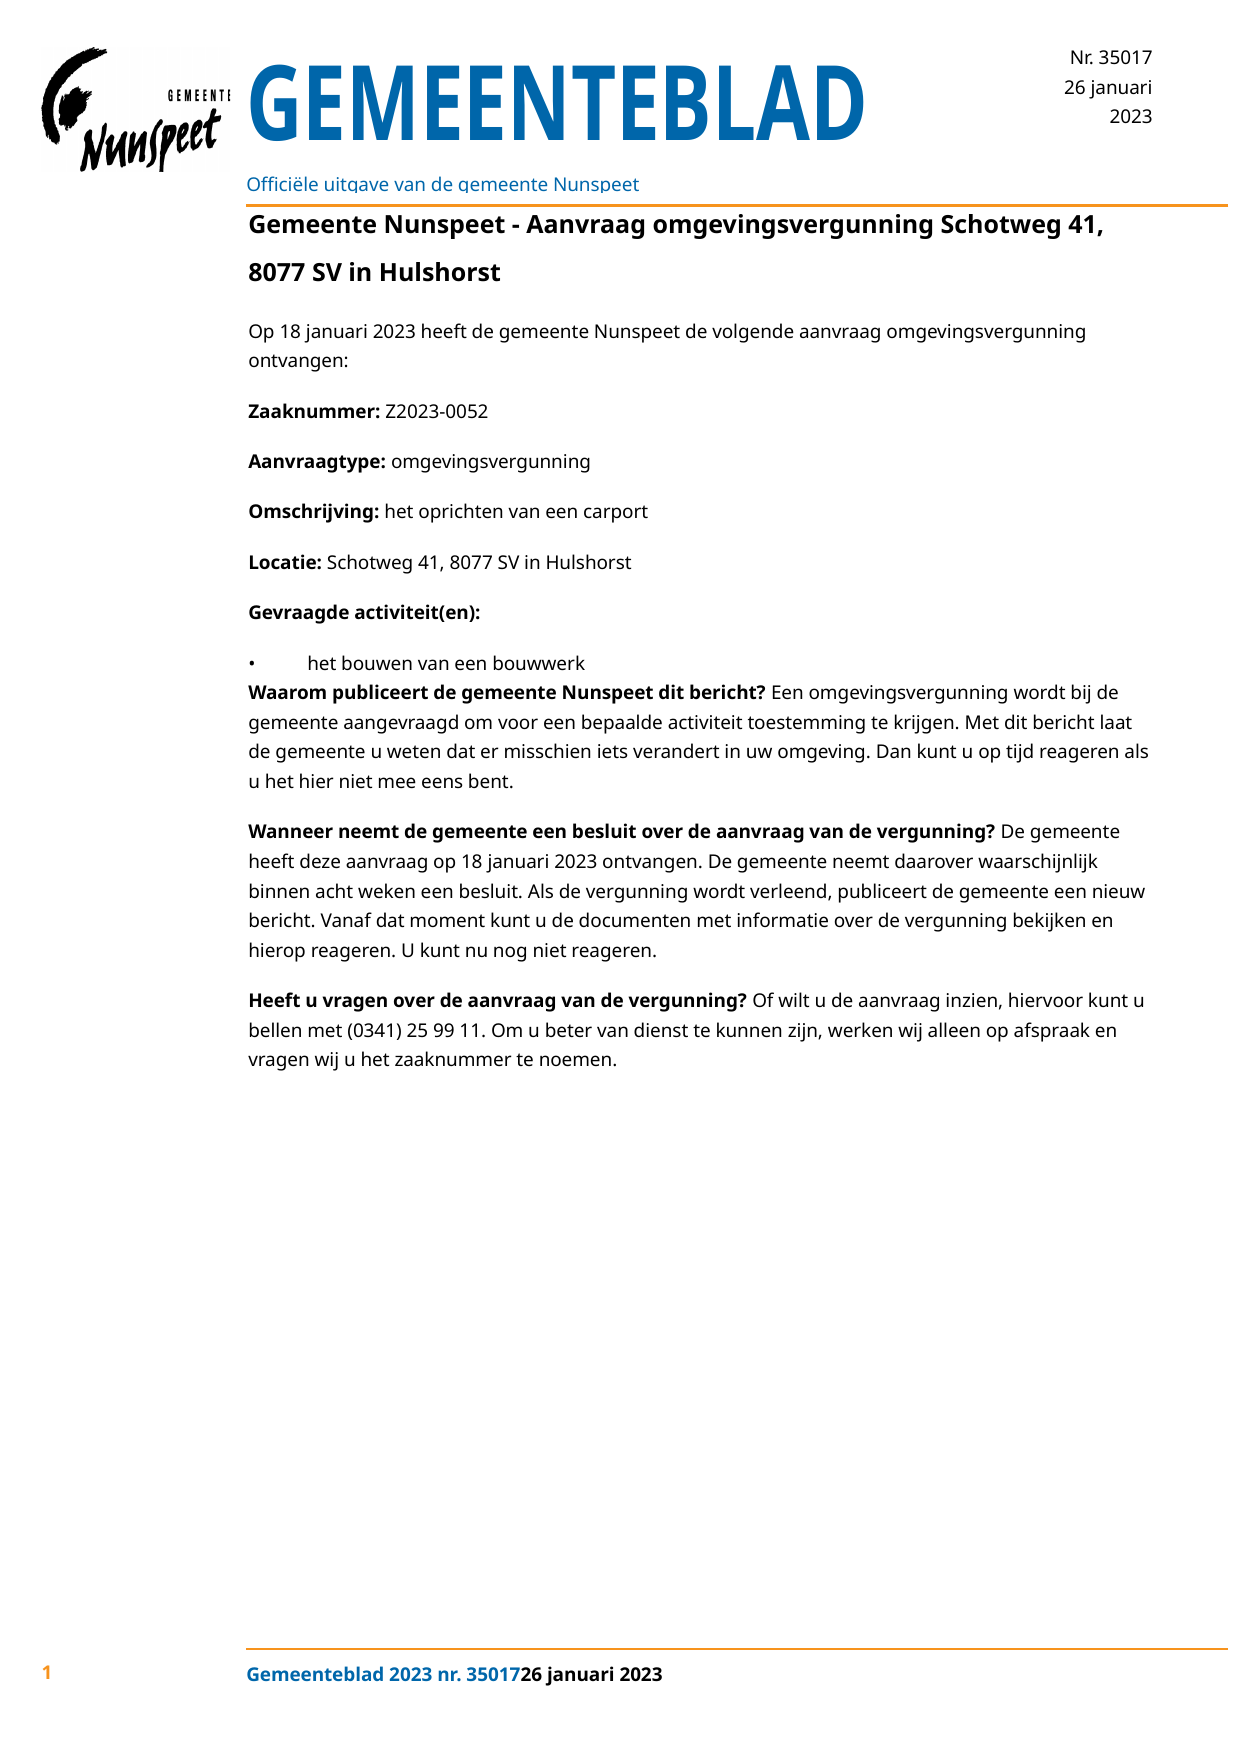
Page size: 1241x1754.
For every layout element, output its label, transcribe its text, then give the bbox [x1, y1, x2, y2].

text Gevraagde activiteit(en): [248, 599, 1152, 625]
text Wanneer neemt de gemeente een besluit over de aanvraag van de vergunning? De gemeente heeft deze aanvraag op 18 januari 2023 ontvangen. De gemeente neemt daarover waarschijnlijk binnen acht weken een besluit. Als de vergunning wordt verleend, publiceert de gemeente een nieuw bericht. Vanaf dat moment kunt u de documenten met informatie over de vergunning bekijken en hierop reageren. U kunt nu nog niet reageren. [248, 819, 1152, 963]
text Op 18 januari 2023 heeft de gemeente Nunspeet de volgende aanvraag omgevingsvergunning ontvangen: [248, 318, 1152, 373]
text Zaaknummer: Z2023-0052 [248, 398, 1152, 424]
text Heeft u vragen over de aanvraag van de vergunning? Of wilt u de aanvraag inzien, hiervoor kunt u bellen met (0341) 25 99 11. Om u beter van dienst te kunnen zijn, werken wij alleen op afspraak en vragen wij u het zaaknummer te noemen. [248, 987, 1152, 1072]
text Aanvraagtype: omgevingsvergunning [248, 448, 1152, 474]
text Omschrijving: het oprichten van een carport [248, 499, 1152, 524]
text Locatie: Schotweg 41, 8077 SV in Hulshorst [248, 549, 1152, 575]
list het bouwen van een bouwwerk [248, 650, 1152, 676]
text Waarom publiceert de gemeente Nunspeet dit bericht? Een omgevingsvergunning wordt bij de gemeente aangevraagd om voor een bepaalde activiteit toestemming te krijgen. Met dit bericht laat de gemeente u weten dat er misschien iets verandert in uw omgeving. Dan kunt u op tijd reageren als u het hier niet mee eens bent. [248, 679, 1152, 794]
text Gemeente Nunspeet - Aanvraag omgevingsvergunning Schotweg 41, 8077 SV in Hulshorst [248, 207, 1152, 288]
picture [41, 47, 231, 172]
